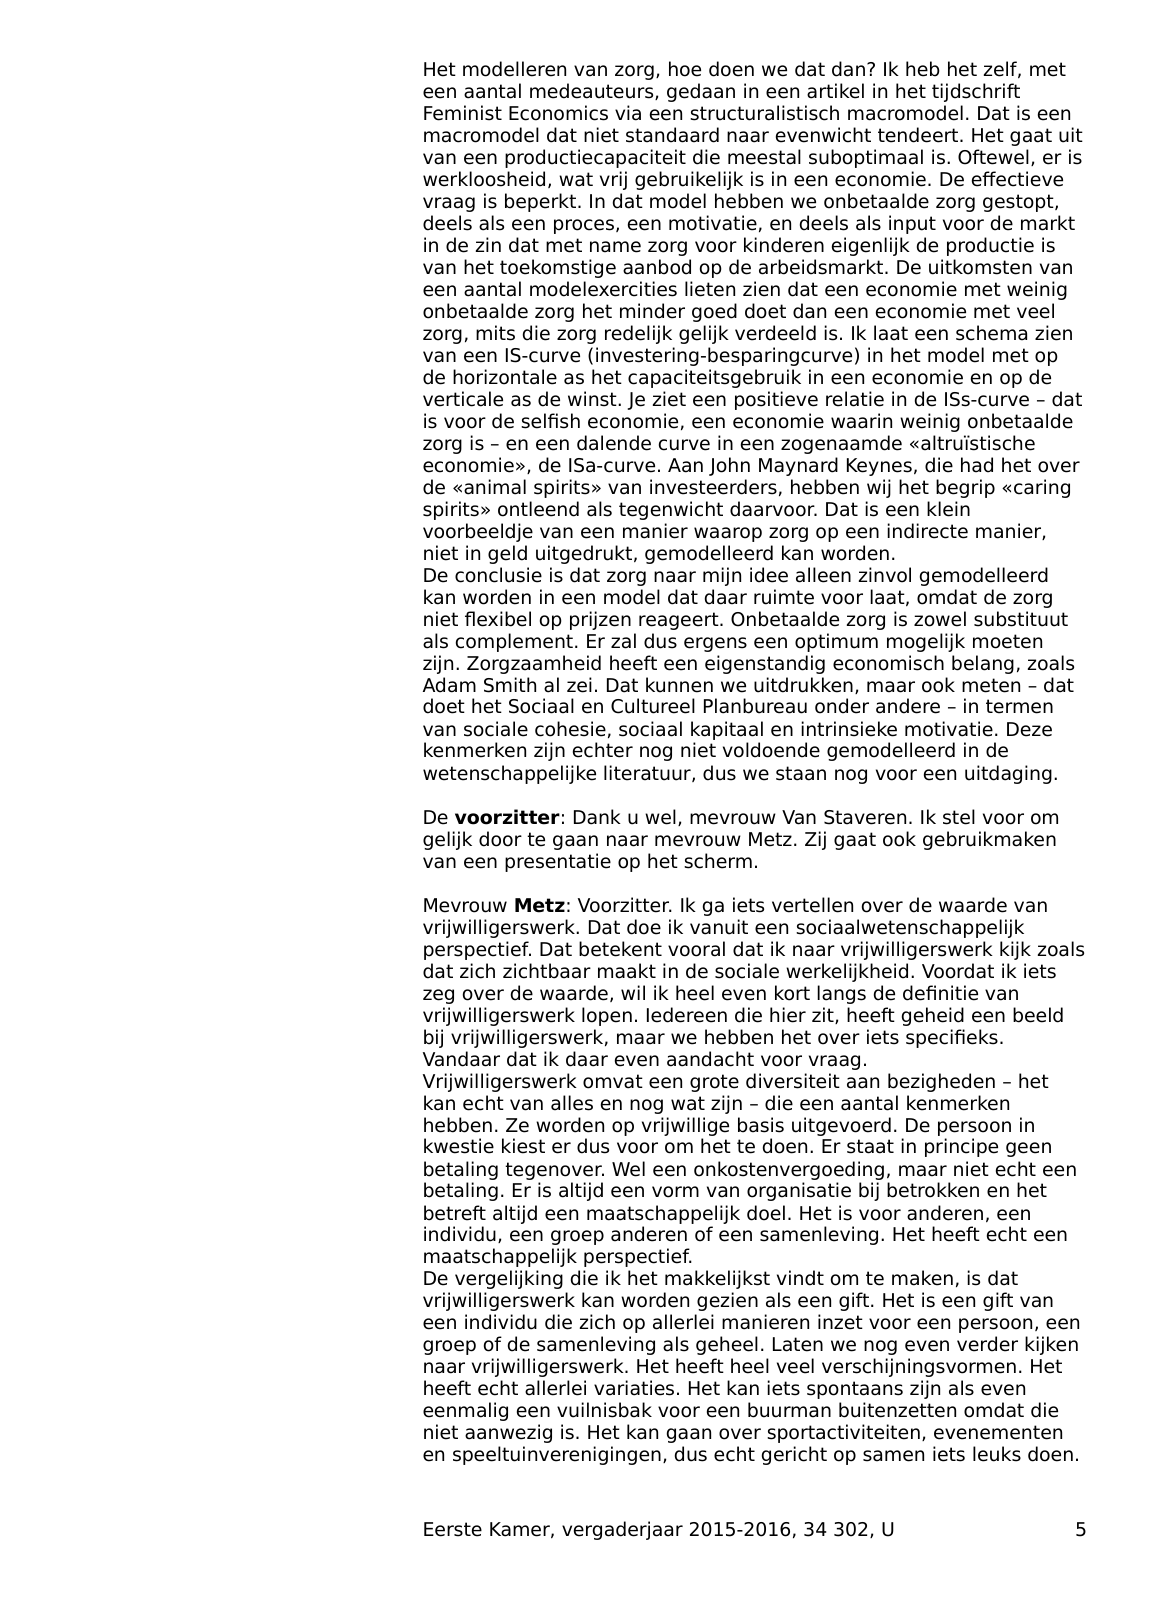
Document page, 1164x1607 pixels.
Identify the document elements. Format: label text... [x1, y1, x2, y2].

text Mevrouw Metz: Voorzitter. Ik ga iets vertellen over de waarde van vrijwilligerswerk. Dat doe ik vanuit een sociaalwetenschappelijk perspectief. Dat betekent vooral dat ik naar vrijwilligerswerk kijk zoals dat zich zichtbaar maakt in de sociale werkelijkheid. Voordat ik iets zeg over de waarde, wil ik heel even kort langs de definitie van vrijwilligerswerk lopen. Iedereen die hier zit, heeft geheid een beeld bij vrijwilligerswerk, maar we hebben het over iets specifieks. Vandaar dat ik daar even aandacht voor vraag. [422, 895, 1087, 1071]
text Vrijwilligerswerk omvat een grote diversiteit aan bezigheden – het kan echt van alles en nog wat zijn – die een aantal kenmerken hebben. Ze worden op vrijwillige basis uitgevoerd. De persoon in kwestie kiest er dus voor om het te doen. Er staat in principe geen betaling tegenover. Wel een onkostenvergoeding, maar niet echt een betaling. Er is altijd een vorm van organisatie bij betrokken en het betreft altijd een maatschappelijk doel. Het is voor anderen, een individu, een groep anderen of een samenleving. Het heeft echt een maatschappelijk perspectief. [422, 1071, 1087, 1268]
text De voorzitter: Dank u wel, mevrouw Van Staveren. Ik stel voor om gelijk door te gaan naar mevrouw Metz. Zij gaat ook gebruikmaken van een presentatie op het scherm. [422, 807, 1087, 872]
text Het modelleren van zorg, hoe doen we dat dan? Ik heb het zelf, met een aantal medeauteurs, gedaan in een artikel in het tijdschrift Feminist Economics via een structuralistisch macromodel. Dat is een macromodel dat niet standaard naar evenwicht tendeert. Het gaat uit van een productiecapaciteit die meestal suboptimaal is. Oftewel, er is werkloosheid, wat vrij gebruikelijk is in een economie. De effectieve vraag is beperkt. In dat model hebben we onbetaalde zorg gestopt, deels als een proces, een motivatie, en deels als input voor de markt in de zin dat met name zorg voor kinderen eigenlijk de productie is van het toekomstige aanbod op de arbeidsmarkt. De uitkomsten van een aantal modelexercities lieten zien dat een economie met weinig onbetaalde zorg het minder goed doet dan een economie met veel zorg, mits die zorg redelijk gelijk verdeeld is. Ik laat een schema zien van een IS-curve (investering-besparingcurve) in het model met op de horizontale as het capaciteitsgebruik in een economie en op de verticale as de winst. Je ziet een positieve relatie in de ISs-curve – dat is voor de selfish economie, een economie waarin weinig onbetaalde zorg is – en een dalende curve in een zogenaamde «altruïstische economie», de ISa-curve. Aan John Maynard Keynes, die had het over de «animal spirits» van investeerders, hebben wij het begrip «caring spirits» ontleend als tegenwicht daarvoor. Dat is een klein voorbeeldje van een manier waarop zorg op een indirecte manier, niet in geld uitgedrukt, gemodelleerd kan worden. [422, 59, 1087, 564]
text De conclusie is dat zorg naar mijn idee alleen zinvol gemodelleerd kan worden in een model dat daar ruimte voor laat, omdat de zorg niet flexibel op prijzen reageert. Onbetaalde zorg is zowel substituut als complement. Er zal dus ergens een optimum mogelijk moeten zijn. Zorgzaamheid heeft een eigenstandig economisch belang, zoals Adam Smith al zei. Dat kunnen we uitdrukken, maar ook meten – dat doet het Sociaal en Cultureel Planbureau onder andere – in termen van sociale cohesie, sociaal kapitaal en intrinsieke motivatie. Deze kenmerken zijn echter nog niet voldoende gemodelleerd in de wetenschappelijke literatuur, dus we staan nog voor een uitdaging. [422, 564, 1087, 784]
text De vergelijking die ik het makkelijkst vindt om te maken, is dat vrijwilligerswerk kan worden gezien als een gift. Het is een gift van een individu die zich op allerlei manieren inzet voor een persoon, een groep of de samenleving als geheel. Laten we nog even verder kijken naar vrijwilligerswerk. Het heeft heel veel verschijningsvormen. Het heeft echt allerlei variaties. Het kan iets spontaans zijn als even eenmalig een vuilnisbak voor een buurman buitenzetten omdat die niet aanwezig is. Het kan gaan over sportactiviteiten, evenementen en speeltuinverenigingen, dus echt gericht op samen iets leuks doen. [422, 1268, 1087, 1466]
